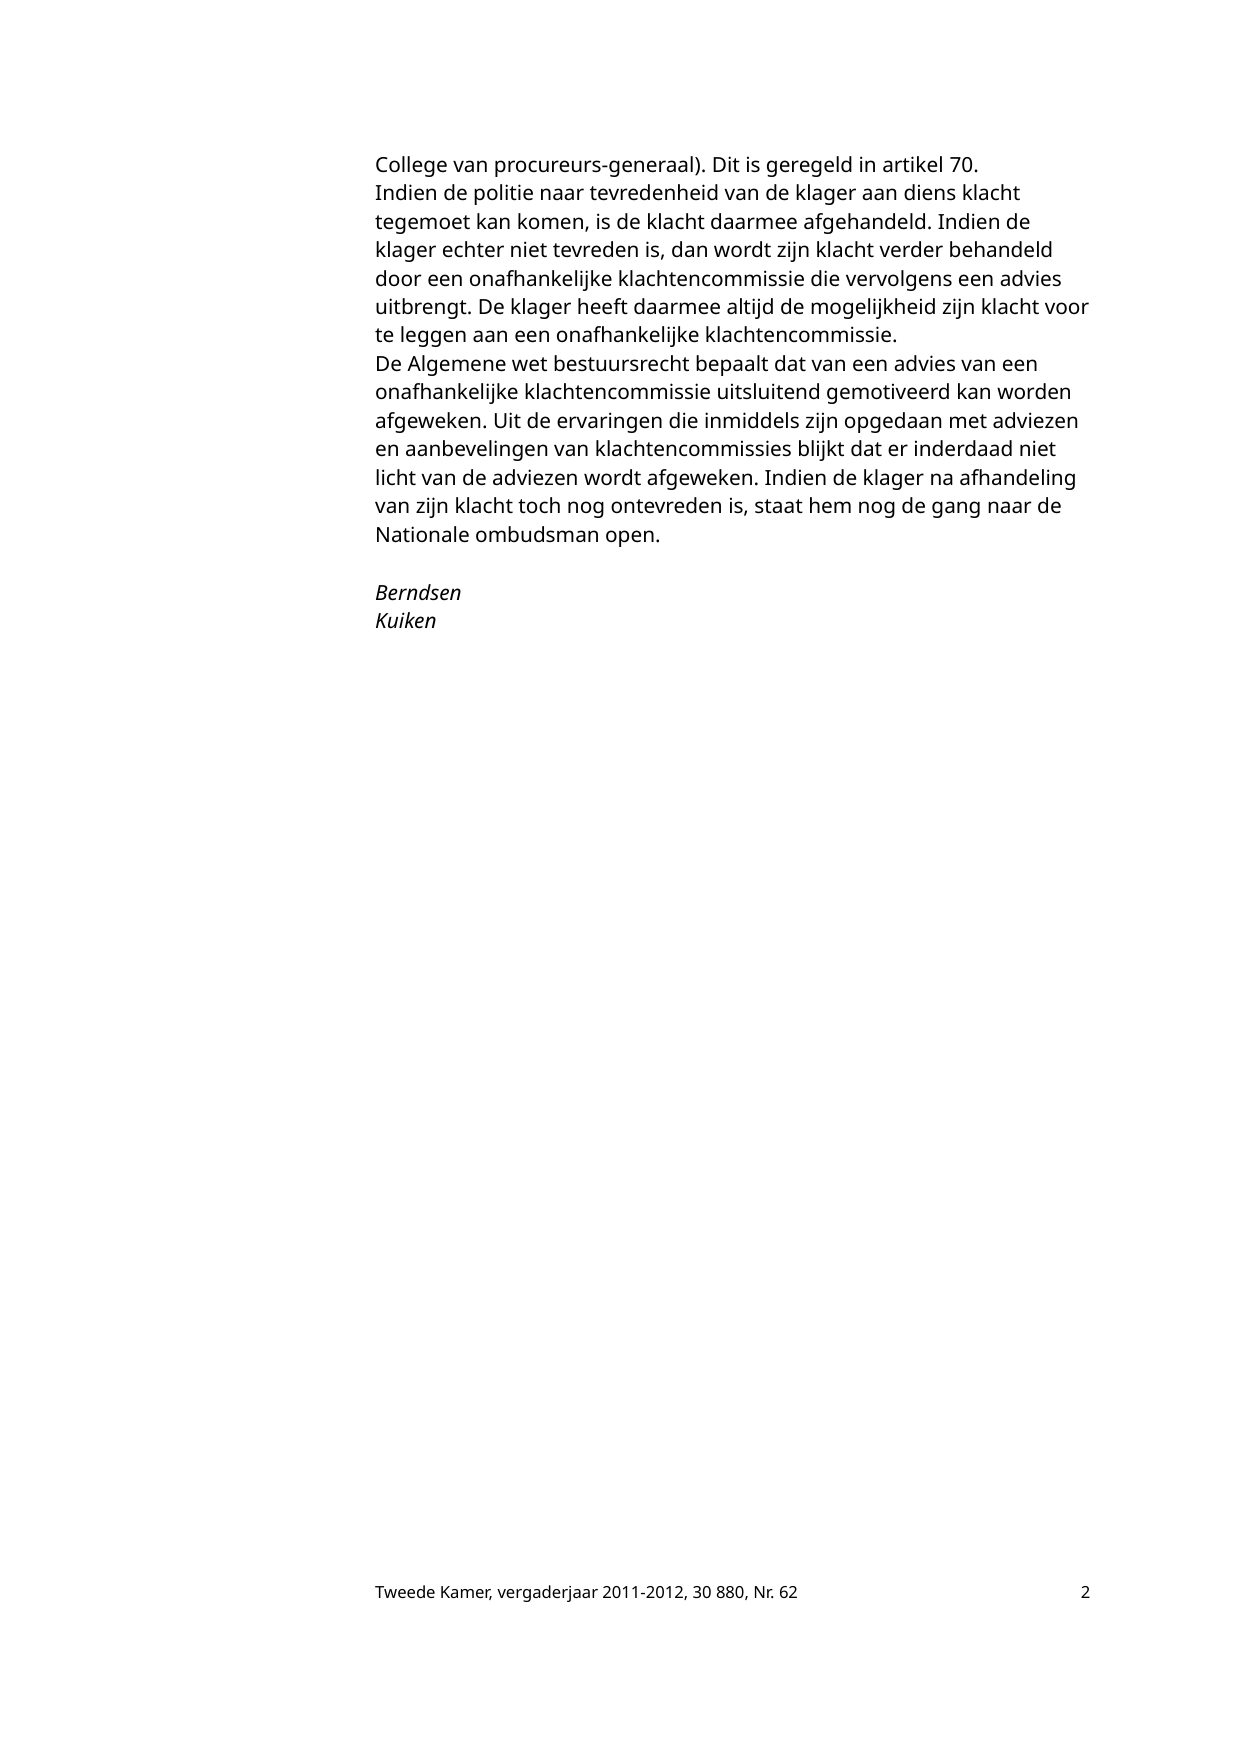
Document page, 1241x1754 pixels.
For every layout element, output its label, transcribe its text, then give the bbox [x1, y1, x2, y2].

text De Algemene wet bestuursrecht bepaalt dat van een advies van een onafhankelijke klachtencommissie uitsluitend gemotiveerd kan worden afgeweken. Uit de ervaringen die inmiddels zijn opgedaan met adviezen en aanbevelingen van klachtencommissies blijkt dat er inderdaad niet licht van de adviezen wordt afgeweken. Indien de klager na afhandeling van zijn klacht toch nog ontevreden is, staat hem nog de gang naar de Nationale ombudsman open. [375, 349, 1090, 548]
text College van procureurs-generaal). Dit is geregeld in artikel 70. [375, 150, 1090, 178]
text Berndsen [375, 578, 1090, 607]
text Indien de politie naar tevredenheid van de klager aan diens klacht tegemoet kan komen, is de klacht daarmee afgehandeld. Indien de klager echter niet tevreden is, dan wordt zijn klacht verder behandeld door een onafhankelijke klachtencommissie die vervolgens een advies uitbrengt. De klager heeft daarmee altijd de mogelijkheid zijn klacht voor te leggen aan een onafhankelijke klachtencommissie. [375, 178, 1090, 349]
text Kuiken [375, 607, 1090, 635]
